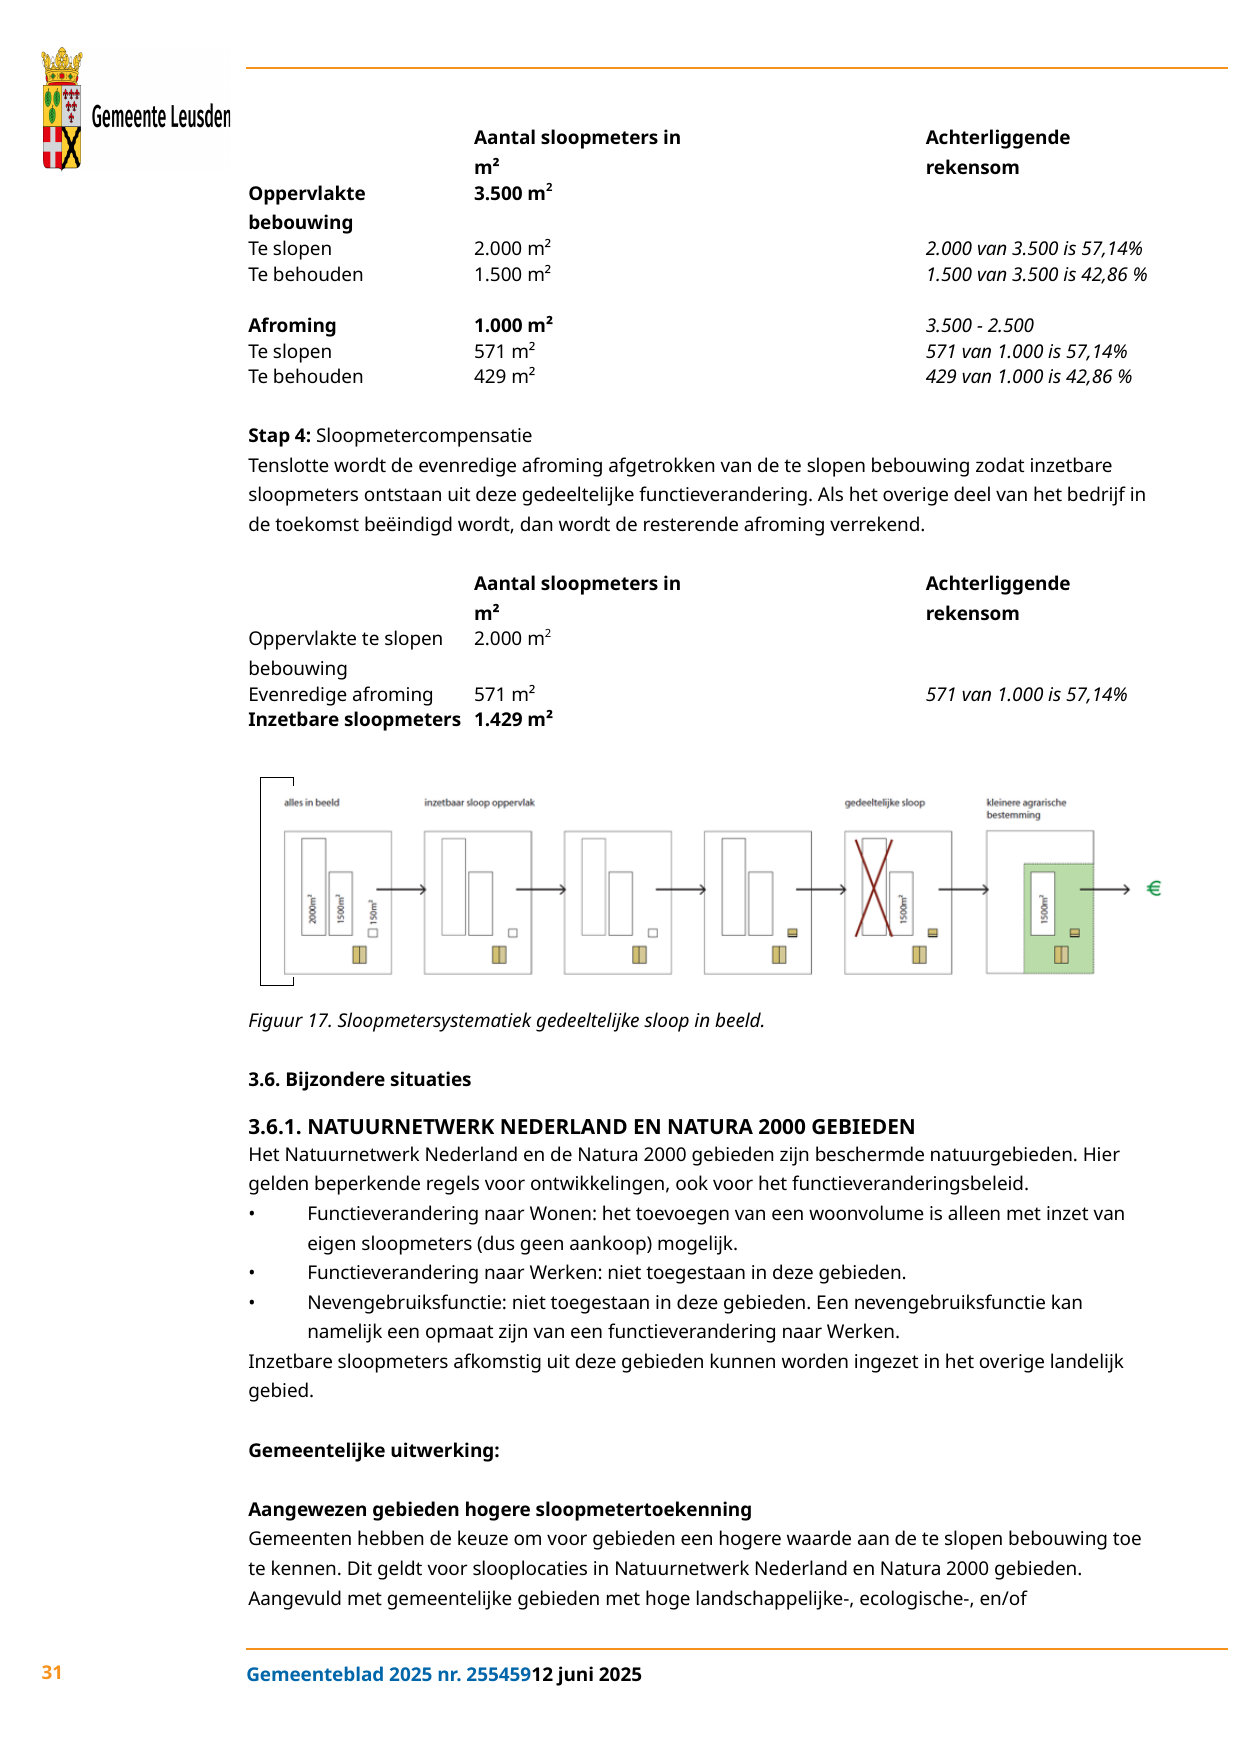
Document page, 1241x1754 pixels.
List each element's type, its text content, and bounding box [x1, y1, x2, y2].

table_cell 571 m² [474, 338, 700, 364]
table_cell Inzetbare sloopmeters [248, 707, 474, 732]
table_cell 571 m² [474, 681, 700, 707]
table_header [700, 570, 926, 626]
table_cell 2.000 m2 [474, 626, 700, 681]
table_cell 429 m² [474, 364, 700, 389]
table_header Achterliggende rekensom [926, 570, 1152, 626]
list Functieverandering naar Wonen: het toevoegen van een woonvolume is alleen met inzet van eigen sloopmeters (dus geen aankoop) mogelijk. [248, 1200, 1152, 1255]
table_cell [700, 707, 926, 732]
table_cell Te slopen [248, 235, 474, 261]
table_header Gemeentelijke uitwerking: Aangewezen gebieden hogere sloopmetertoekenning Gemeenten hebben de keuze om voor gebieden een hogere waarde aan de te slopen bebouwing toe te kennen. Dit geldt voor slooplocaties in Natuurnetwerk Nederland en Natura 2000 gebieden. Aangevuld met gemeentelijke gebieden met hoge landschappelijke-, ecologische-, en/of [248, 1437, 1152, 1611]
table_cell [700, 626, 926, 681]
table_cell 2.000 m² [474, 235, 700, 261]
list Nevengebruiksfunctie: niet toegestaan in deze gebieden. Een nevengebruiksfunctie kan namelijk een opmaat zijn van een functieverandering naar Werken. [248, 1289, 1152, 1344]
table_cell [700, 287, 926, 312]
table_cell [700, 235, 926, 261]
table_cell Te behouden [248, 364, 474, 389]
text Tenslotte wordt de evenredige afroming afgetrokken van de te slopen bebouwing zodat inzetbare sloopmeters ontstaan uit deze gedeeltelijke functieverandering. Als het overige deel van het bedrijf in de toekomst beëindigd wordt, dan wordt de resterende afroming verrekend. [248, 452, 1152, 537]
table_header [248, 125, 474, 180]
table_header Achterliggende rekensom [926, 125, 1152, 180]
table_cell [926, 626, 1152, 681]
table_header Aantal sloopmeters in m² [474, 570, 700, 626]
table_cell 571 van 1.000 is 57,14% [926, 681, 1152, 707]
table_cell Te slopen [248, 338, 474, 364]
list Functieverandering naar Werken: niet toegestaan in deze gebieden. [248, 1259, 1152, 1285]
table_cell Oppervlakte bebouwing [248, 180, 474, 235]
text 3.6. Bijzondere situaties [248, 1066, 1152, 1092]
table_cell 1.000 m² [474, 312, 700, 338]
table_header Aantal sloopmeters in m² [474, 125, 700, 180]
table_cell Afroming [248, 312, 474, 338]
table_header [248, 570, 474, 626]
table_cell [474, 287, 700, 312]
table_cell 571 van 1.000 is 57,14% [926, 338, 1152, 364]
table_cell [700, 312, 926, 338]
table_cell Evenredige afroming [248, 681, 474, 707]
picture [268, 786, 1173, 977]
text Stap 4: Sloopmetercompensatie [248, 422, 1152, 448]
table_cell 1.500 m² [474, 261, 700, 287]
table_cell 3.500 m2 [474, 180, 700, 235]
table_cell Te behouden [248, 261, 474, 287]
text 3.6.1. NATUURNETWERK NEDERLAND EN NATURA 2000 GEBIEDEN [248, 1112, 1152, 1141]
table_cell 429 van 1.000 is 42,86 % [926, 364, 1152, 389]
table_cell [700, 681, 926, 707]
table_cell [700, 364, 926, 389]
table_cell 2.000 van 3.500 is 57,14% [926, 235, 1152, 261]
table_cell [926, 180, 1152, 235]
text Het Natuurnetwerk Nederland en de Natura 2000 gebieden zijn beschermde natuurgebieden. Hier gelden beperkende regels voor ontwikkelingen, ook voor het functieveranderingsbeleid. [248, 1141, 1152, 1196]
picture [41, 47, 231, 172]
text Inzetbare sloopmeters afkomstig uit deze gebieden kunnen worden ingezet in het overige landelijk gebied. [248, 1348, 1152, 1403]
table_cell [700, 180, 926, 235]
table_cell [926, 287, 1152, 312]
table_cell [926, 707, 1152, 732]
table_cell 1.500 van 3.500 is 42,86 % [926, 261, 1152, 287]
text Figuur 17. Sloopmetersystematiek gedeeltelijke sloop in beeld. [248, 1007, 1152, 1032]
table_cell [700, 338, 926, 364]
table_header [700, 125, 926, 180]
table_cell [248, 287, 474, 312]
table_cell 1.429 m² [474, 707, 700, 732]
table_cell [700, 261, 926, 287]
table_cell 3.500 - 2.500 [926, 312, 1152, 338]
table_cell Oppervlakte te slopen bebouwing [248, 626, 474, 681]
